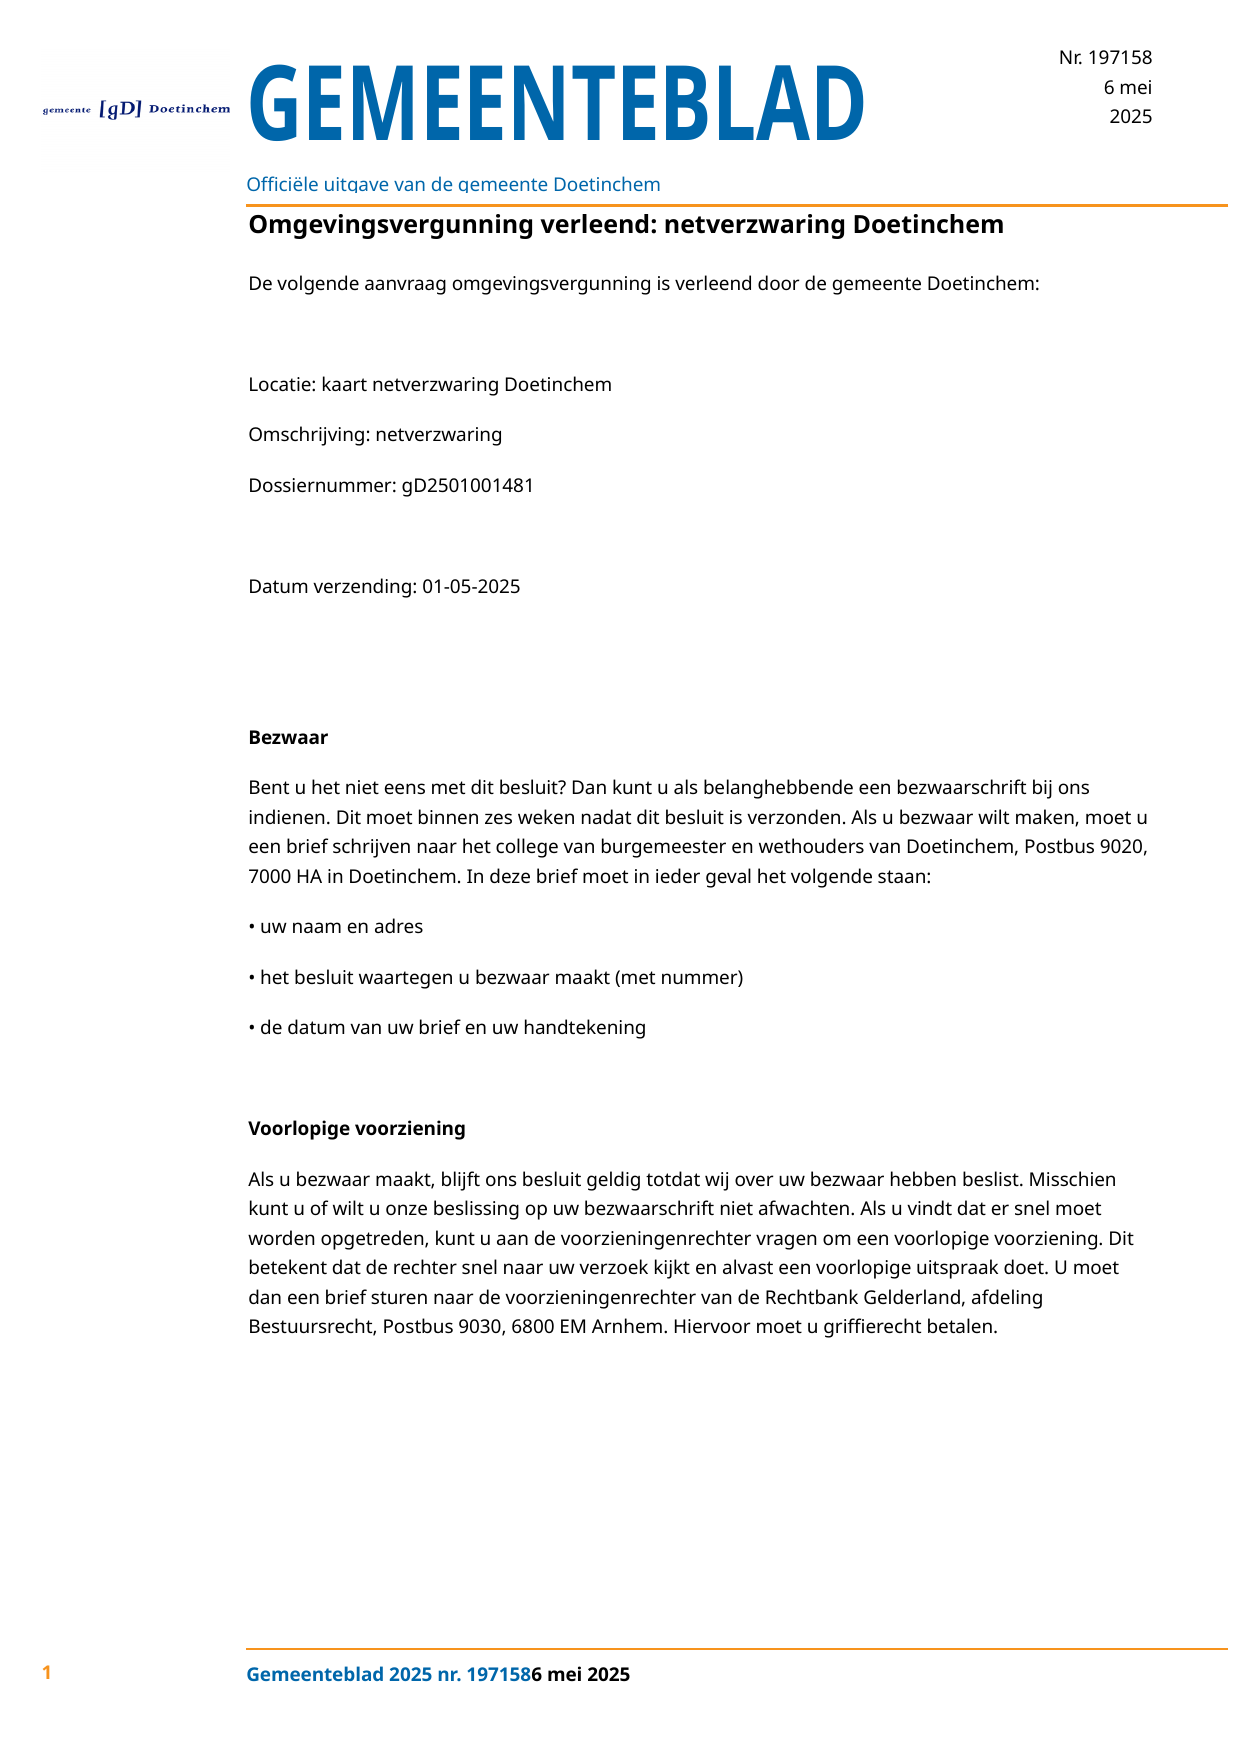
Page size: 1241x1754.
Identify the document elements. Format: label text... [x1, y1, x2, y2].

text Als u bezwaar maakt, blijft ons besluit geldig totdat wij over uw bezwaar hebben beslist. Misschien kunt u of wilt u onze beslissing op uw bezwaarschrift niet afwachten. Als u vindt dat er snel moet worden opgetreden, kunt u aan de voorzieningenrechter vragen om een voorlopige voorziening. Dit betekent dat de rechter snel naar uw verzoek kijkt en alvast een voorlopige uitspraak doet. U moet dan een brief sturen naar de voorzieningenrechter van de Rechtbank Gelderland, afdeling Bestuursrecht, Postbus 9030, 6800 EM Arnhem. Hiervoor moet u griffierecht betalen. [248, 1166, 1152, 1339]
text • de datum van uw brief en uw handtekening [248, 1014, 1152, 1040]
text Bezwaar [248, 724, 1152, 750]
picture [41, 47, 231, 172]
text Voorlopige voorziening [248, 1115, 1152, 1141]
text • het besluit waartegen u bezwaar maakt (met nummer) [248, 964, 1152, 990]
text Omschrijving: netverzwaring [248, 422, 1152, 447]
text • uw naam en adres [248, 914, 1152, 939]
text Bent u het niet eens met dit besluit? Dan kunt u als belanghebbende een bezwaarschrift bij ons indienen. Dit moet binnen zes weken nadat dit besluit is verzonden. Als u bezwaar wilt maken, moet u een brief schrijven naar het college van burgemeester en wethouders van Doetinchem, Postbus 9020, 7000 HA in Doetinchem. In deze brief moet in ieder geval het volgende staan: [248, 774, 1152, 889]
text Datum verzending: 01-05-2025 [248, 573, 1152, 598]
text Dossiernummer: gD2501001481 [248, 472, 1152, 498]
text De volgende aanvraag omgevingsvergunning is verleend door de gemeente Doetinchem: [248, 270, 1152, 296]
text Locatie: kaart netverzwaring Doetinchem [248, 371, 1152, 397]
text Omgevingsvergunning verleend: netverzwaring Doetinchem [248, 207, 1152, 241]
